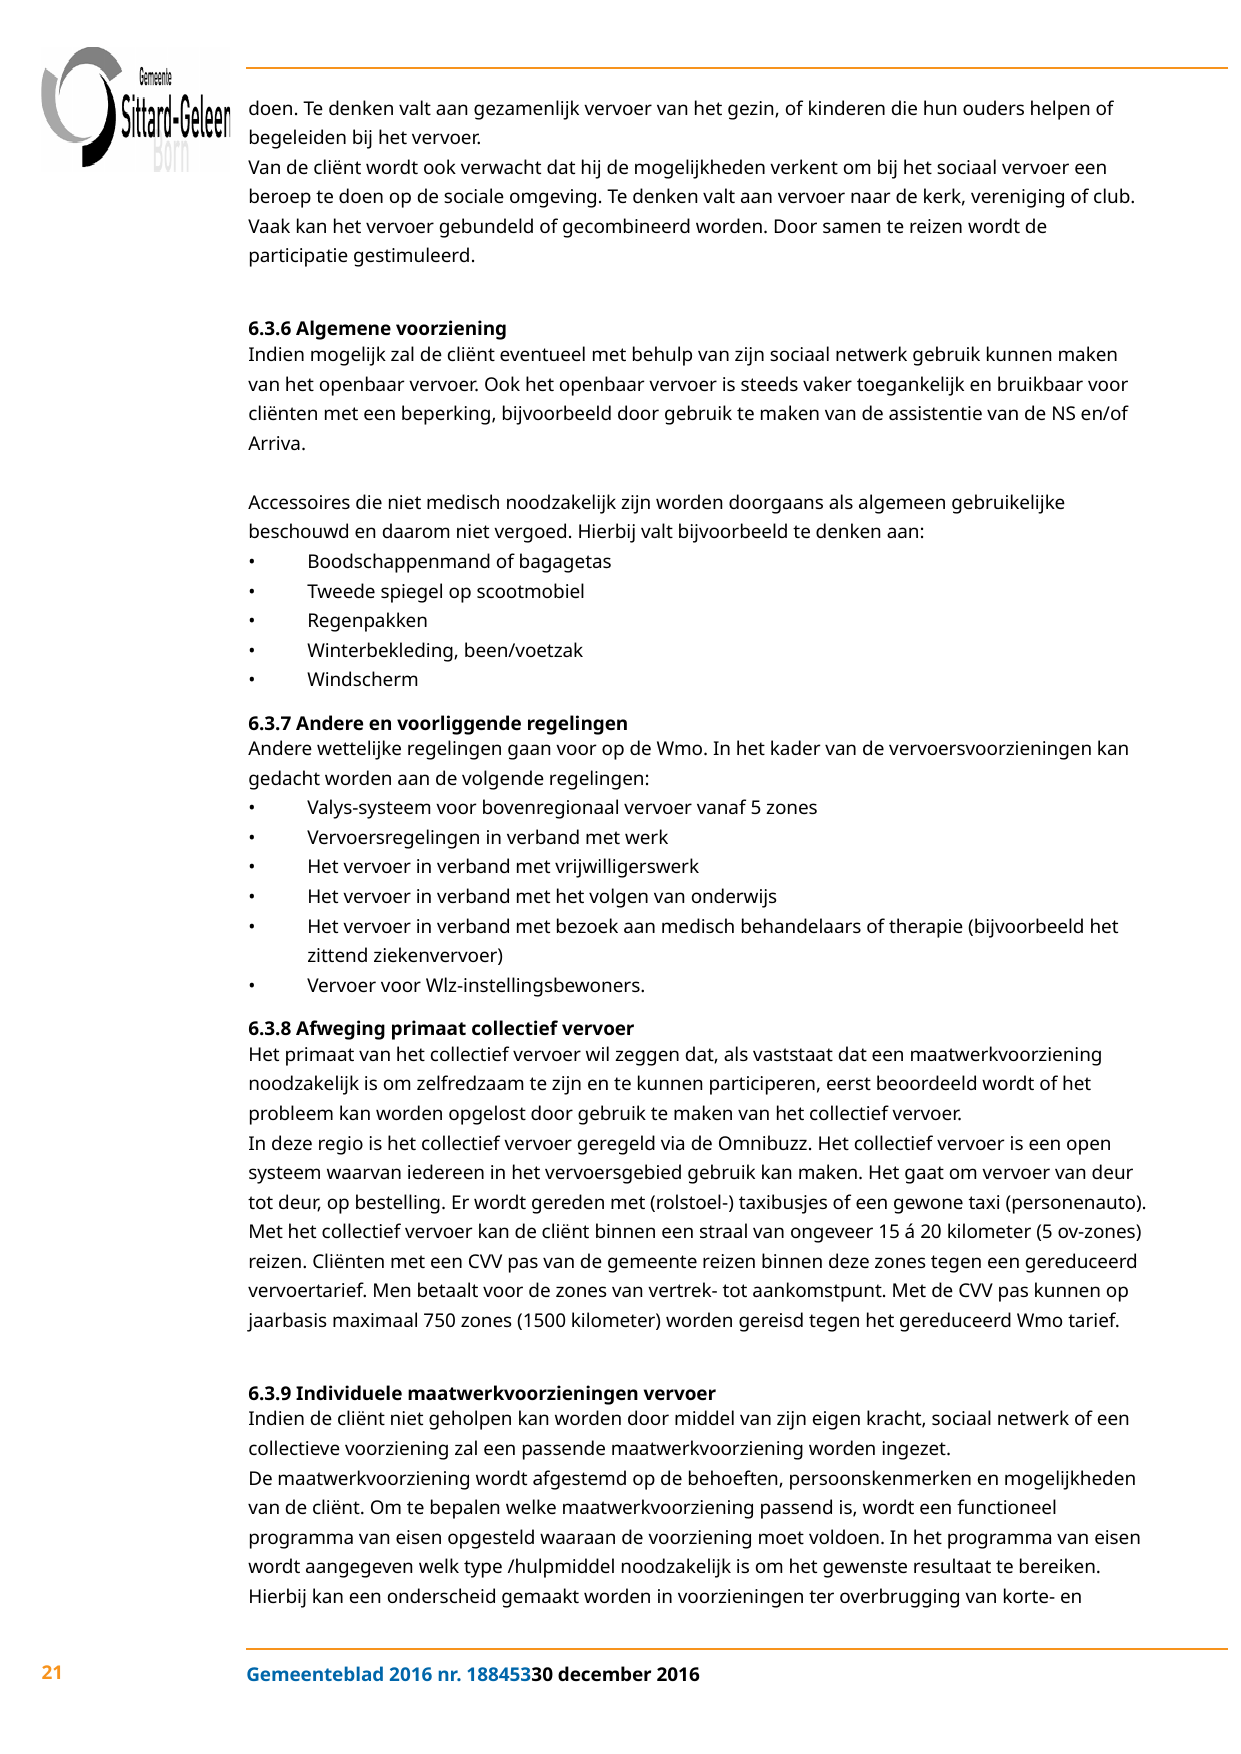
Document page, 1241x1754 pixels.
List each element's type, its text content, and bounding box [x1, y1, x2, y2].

list Het vervoer in verband met bezoek aan medisch behandelaars of therapie (bijvoorbeeld het zittend ziekenvervoer) [248, 913, 1152, 968]
text Indien mogelijk zal de cliënt eventueel met behulp van zijn sociaal netwerk gebruik kunnen maken van het openbaar vervoer. Ook het openbaar vervoer is steeds vaker toegankelijk en bruikbaar voor cliënten met een beperking, bijvoorbeeld door gebruik te maken van de assistentie van de NS en/of Arriva. [248, 341, 1152, 456]
list Het vervoer in verband met vrijwilligerswerk [248, 854, 1152, 879]
list Tweede spiegel op scootmobiel [248, 578, 1152, 603]
list Valys-systeem voor bovenregionaal vervoer vanaf 5 zones [248, 794, 1152, 820]
list Winterbekleding, been/voetzak [248, 637, 1152, 663]
text Andere wettelijke regelingen gaan voor op de Wmo. In het kader van de vervoersvoorzieningen kan gedacht worden aan de volgende regelingen: [248, 735, 1152, 791]
list Regenpakken [248, 607, 1152, 633]
list Boodschappenmand of bagagetas [248, 548, 1152, 574]
text Het primaat van het collectief vervoer wil zeggen dat, als vaststaat dat een maatwerkvoorziening noodzakelijk is om zelfredzaam te zijn en te kunnen participeren, eerst beoordeeld wordt of het probleem kan worden opgelost door gebruik te maken van het collectief vervoer. [248, 1041, 1152, 1126]
text 6.3.8 Afweging primaat collectief vervoer [248, 1015, 1152, 1041]
list Het vervoer in verband met het volgen van onderwijs [248, 883, 1152, 909]
text 6.3.6 Algemene voorziening [248, 315, 1152, 341]
text 6.3.7 Andere en voorliggende regelingen [248, 710, 1152, 735]
text Indien de cliënt niet geholpen kan worden door middel van zijn eigen kracht, sociaal netwerk of een collectieve voorziening zal een passende maatwerkvoorziening worden ingezet. [248, 1406, 1152, 1461]
text De maatwerkvoorziening wordt afgestemd op de behoeften, persoonskenmerken en mogelijkheden van de cliënt. Om te bepalen welke maatwerkvoorziening passend is, wordt een functioneel programma van eisen opgesteld waaraan de voorziening moet voldoen. In het programma van eisen wordt aangegeven welk type /hulpmiddel noodzakelijk is om het gewenste resultaat te bereiken. Hierbij kan een onderscheid gemaakt worden in voorzieningen ter overbrugging van korte- en [248, 1465, 1152, 1609]
text In deze regio is het collectief vervoer geregeld via de Omnibuzz. Het collectief vervoer is een open systeem waarvan iedereen in het vervoersgebied gebruik kan maken. Het gaat om vervoer van deur tot deur, op bestelling. Er wordt gereden met (rolstoel-) taxibusjes of een gewone taxi (personenauto). Met het collectief vervoer kan de cliënt binnen een straal van ongeveer 15 á 20 kilometer (5 ov-zones) reizen. Cliënten met een CVV pas van de gemeente reizen binnen deze zones tegen een gereduceerd vervoertarief. Men betaalt voor de zones van vertrek- tot aankomstpunt. Met de CVV pas kunnen op jaarbasis maximaal 750 zones (1500 kilometer) worden gereisd tegen het gereduceerd Wmo tarief. [248, 1130, 1152, 1333]
text Van de cliënt wordt ook verwacht dat hij de mogelijkheden verkent om bij het sociaal vervoer een beroep te doen op de sociale omgeving. Te denken valt aan vervoer naar de kerk, vereniging of club. Vaak kan het vervoer gebundeld of gecombineerd worden. Door samen te reizen wordt de participatie gestimuleerd. [248, 154, 1152, 268]
list Vervoersregelingen in verband met werk [248, 824, 1152, 850]
list Vervoer voor Wlz-instellingsbewoners. [248, 972, 1152, 998]
list Windscherm [248, 667, 1152, 692]
text 6.3.9 Individuele maatwerkvoorzieningen vervoer [248, 1380, 1152, 1406]
picture [41, 47, 231, 172]
text doen. Te denken valt aan gezamenlijk vervoer van het gezin, of kinderen die hun ouders helpen of begeleiden bij het vervoer. [248, 95, 1152, 150]
text Accessoires die niet medisch noodzakelijk zijn worden doorgaans als algemeen gebruikelijke beschouwd en daarom niet vergoed. Hierbij valt bijvoorbeeld te denken aan: [248, 489, 1152, 544]
